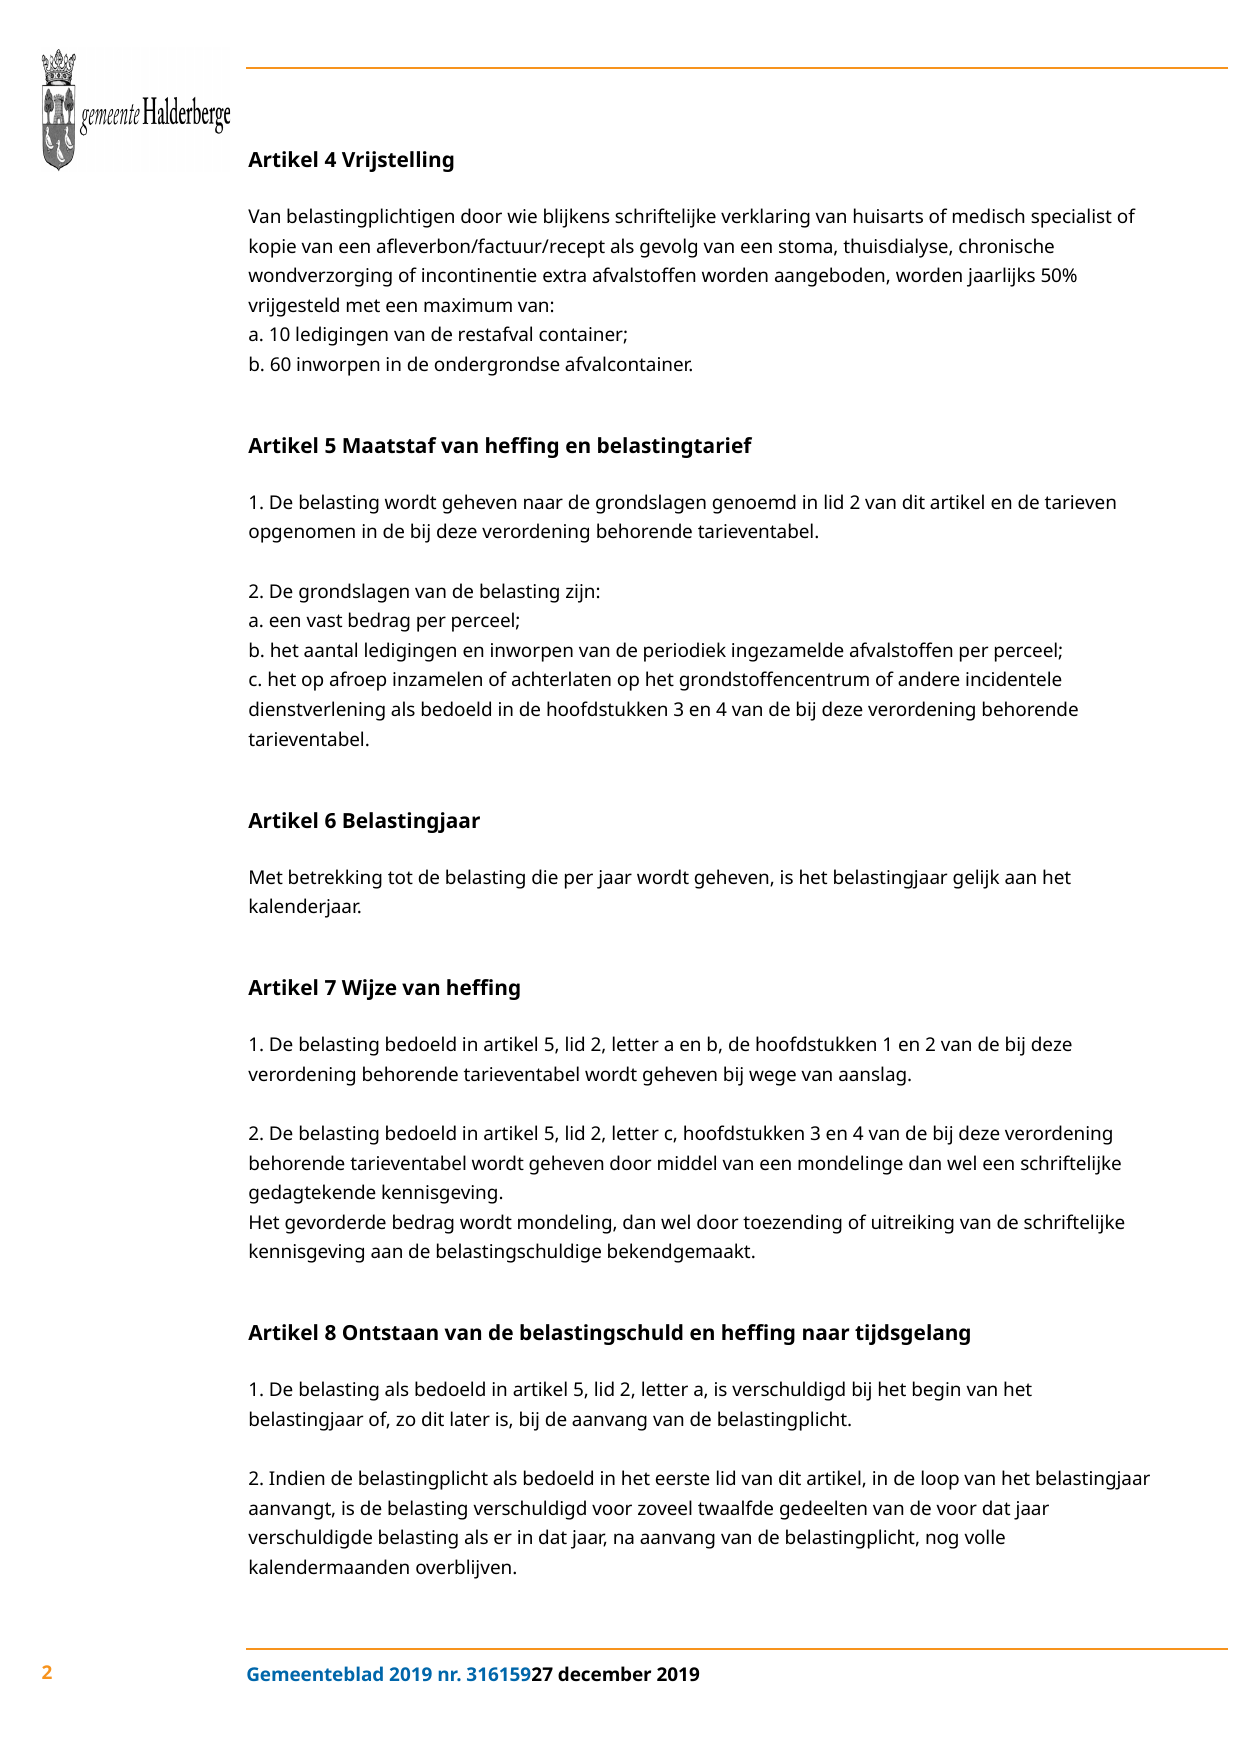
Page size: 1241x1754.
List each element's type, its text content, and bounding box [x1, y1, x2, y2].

text 2. De belasting bedoeld in artikel 5, lid 2, letter c, hoofdstukken 3 en 4 van de bij deze verordening behorende tarieventabel wordt geheven door middel van een mondelinge dan wel een schriftelijke gedagtekende kennisgeving. [248, 1120, 1152, 1205]
text b. 60 inworpen in de ondergrondse afvalcontainer. [248, 351, 1152, 377]
text Artikel 8 Ontstaan van de belastingschuld en heffing naar tijdsgelang [248, 1318, 1152, 1347]
text a. 10 ledigingen van de restafval container; [248, 322, 1152, 347]
text b. het aantal ledigingen en inworpen van de periodiek ingezamelde afvalstoffen per perceel; [248, 637, 1152, 663]
text Artikel 5 Maatstaf van heffing en belastingtarief [248, 431, 1152, 459]
text c. het op afroep inzamelen of achterlaten op het grondstoffencentrum of andere incidentele dienstverlening als bedoeld in de hoofdstukken 3 en 4 van de bij deze verordening behorende tarieventabel. [248, 667, 1152, 752]
text Artikel 6 Belastingjaar [248, 806, 1152, 834]
text Met betrekking tot de belasting die per jaar wordt geheven, is het belastingjaar gelijk aan het kalenderjaar. [248, 864, 1152, 919]
text 1. De belasting bedoeld in artikel 5, lid 2, letter a en b, de hoofdstukken 1 en 2 van de bij deze verordening behorende tarieventabel wordt geheven bij wege van aanslag. [248, 1031, 1152, 1087]
text 2. Indien de belastingplicht als bedoeld in het eerste lid van dit artikel, in de loop van het belastingjaar aanvangt, is de belasting verschuldigd voor zoveel twaalfde gedeelten van de voor dat jaar verschuldigde belasting als er in dat jaar, na aanvang van de belastingplicht, nog volle kalendermaanden overblijven. [248, 1465, 1152, 1580]
text Van belastingplichtigen door wie blijkens schriftelijke verklaring van huisarts of medisch specialist of kopie van een afleverbon/factuur/recept als gevolg van een stoma, thuisdialyse, chronische wondverzorging of incontinentie extra afvalstoffen worden aangeboden, worden jaarlijks 50% vrijgesteld met een maximum van: [248, 203, 1152, 318]
text Artikel 7 Wijze van heffing [248, 973, 1152, 1002]
text Artikel 4 Vrijstelling [248, 145, 1152, 174]
text a. een vast bedrag per perceel; [248, 607, 1152, 633]
text 2. De grondslagen van de belasting zijn: [248, 578, 1152, 604]
picture [41, 47, 231, 172]
text 1. De belasting wordt geheven naar de grondslagen genoemd in lid 2 van dit artikel en de tarieven opgenomen in de bij deze verordening behorende tarieventabel. [248, 489, 1152, 544]
text 1. De belasting als bedoeld in artikel 5, lid 2, letter a, is verschuldigd bij het begin van het belastingjaar of, zo dit later is, bij de aanvang van de belastingplicht. [248, 1377, 1152, 1432]
text Het gevorderde bedrag wordt mondeling, dan wel door toezending of uitreiking van de schriftelijke kennisgeving aan de belastingschuldige bekendgemaakt. [248, 1209, 1152, 1264]
